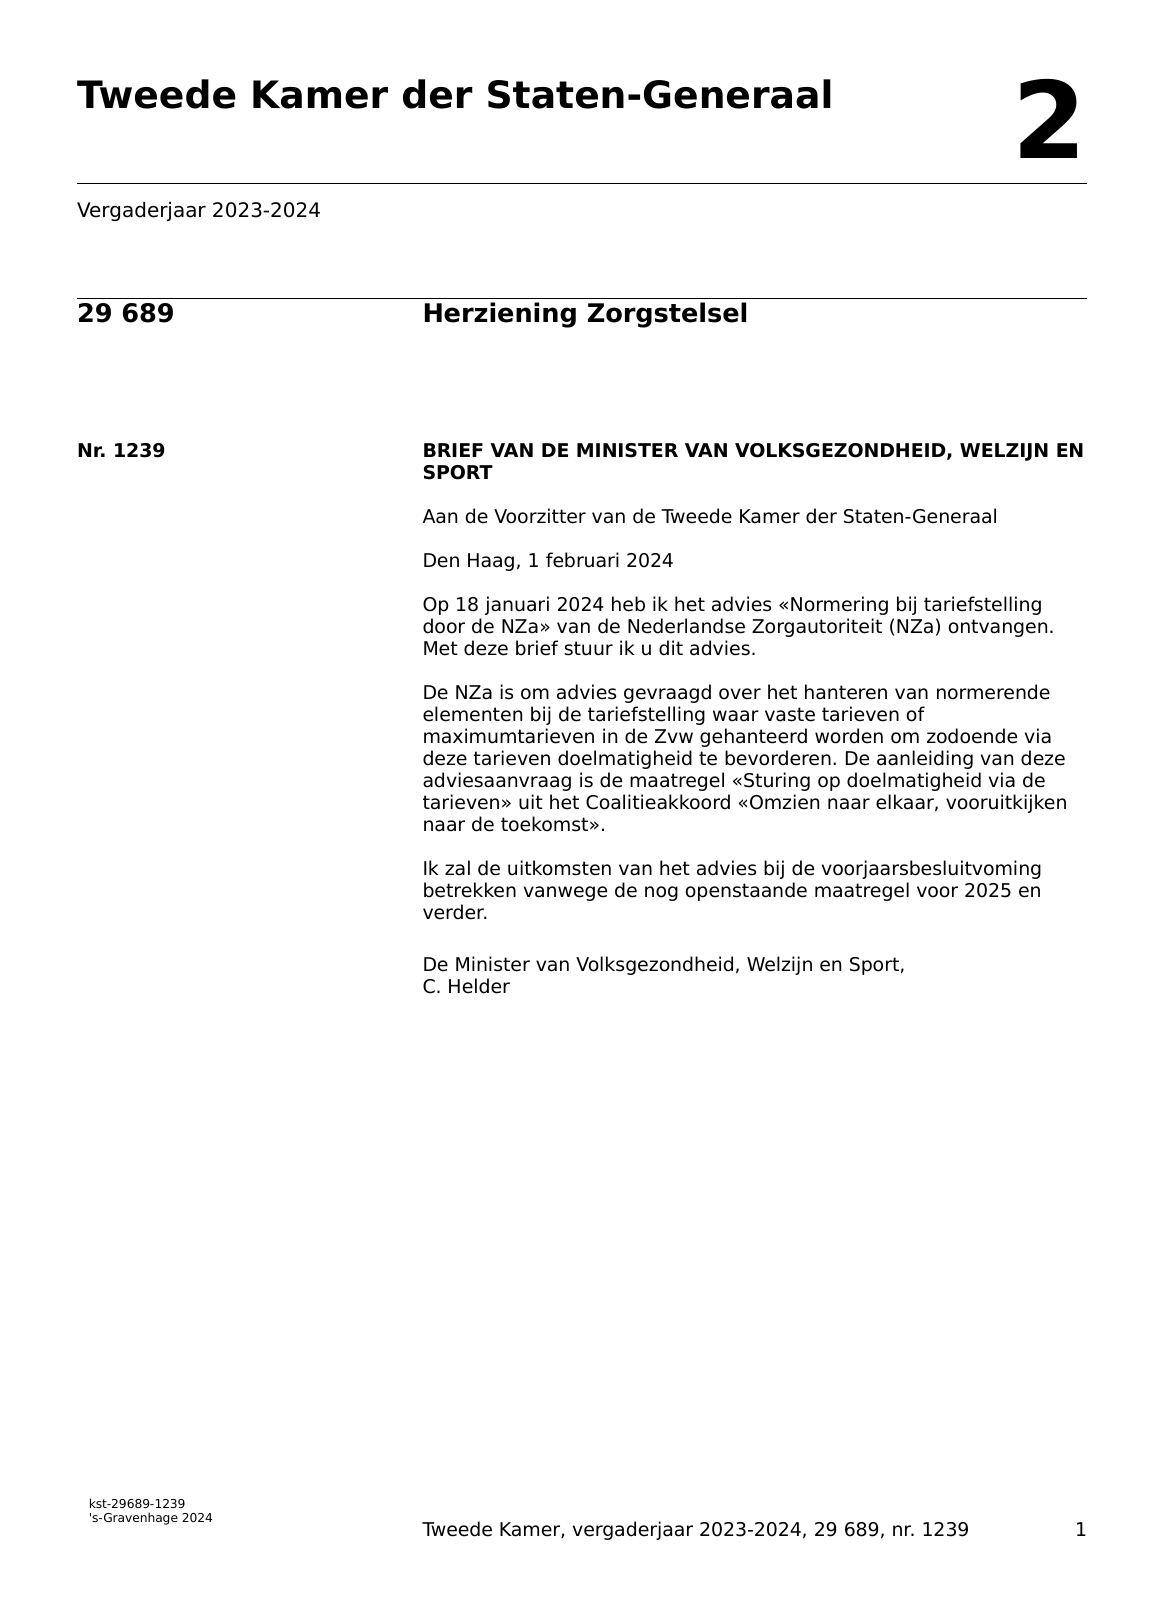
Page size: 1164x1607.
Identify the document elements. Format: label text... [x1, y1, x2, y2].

subtitle Nr. 1239 BRIEF VAN DE MINISTER VAN VOLKSGEZONDHEID, WELZIJN EN SPORT [77, 440, 1087, 484]
text Op 18 januari 2024 heb ik het advies «Normering bij tariefstelling door de NZa» van de Nederlandse Zorgautoriteit (NZa) ontvangen. Met deze brief stuur ik u dit advies. [422, 594, 1087, 660]
text Aan de Voorzitter van de Tweede Kamer der Staten-Generaal [422, 506, 1087, 528]
table_cell Vergaderjaar 2023-2024 [77, 184, 1087, 298]
table_header 2 [886, 59, 1087, 183]
text De Minister van Volksgezondheid, Welzijn en Sport, C. Helder [422, 954, 1087, 998]
text De NZa is om advies gevraagd over het hanteren van normerende elementen bij de tariefstelling waar vaste tarieven of maximumtarieven in de Zvw gehanteerd worden om zodoende via deze tarieven doelmatigheid te bevorderen. De aanleiding van deze adviesaanvraag is de maatregel «Sturing op doelmatigheid via de tarieven» uit het Coalitieakkoord «Omzien naar elkaar, vooruitkijken naar de toekomst». [422, 682, 1087, 836]
text kst-29689-1239 [88, 1497, 323, 1511]
text Den Haag, 1 februari 2024 [422, 550, 1087, 572]
table_header Tweede Kamer der Staten-Generaal [77, 59, 886, 183]
text Ik zal de uitkomsten van het advies bij de voorjaarsbesluitvoming betrekken vanwege de nog openstaande maatregel voor 2025 en verder. [422, 858, 1087, 924]
text 's-Gravenhage 2024 [88, 1511, 323, 1525]
subtitle 29 689 Herziening Zorgstelsel [77, 299, 1087, 329]
